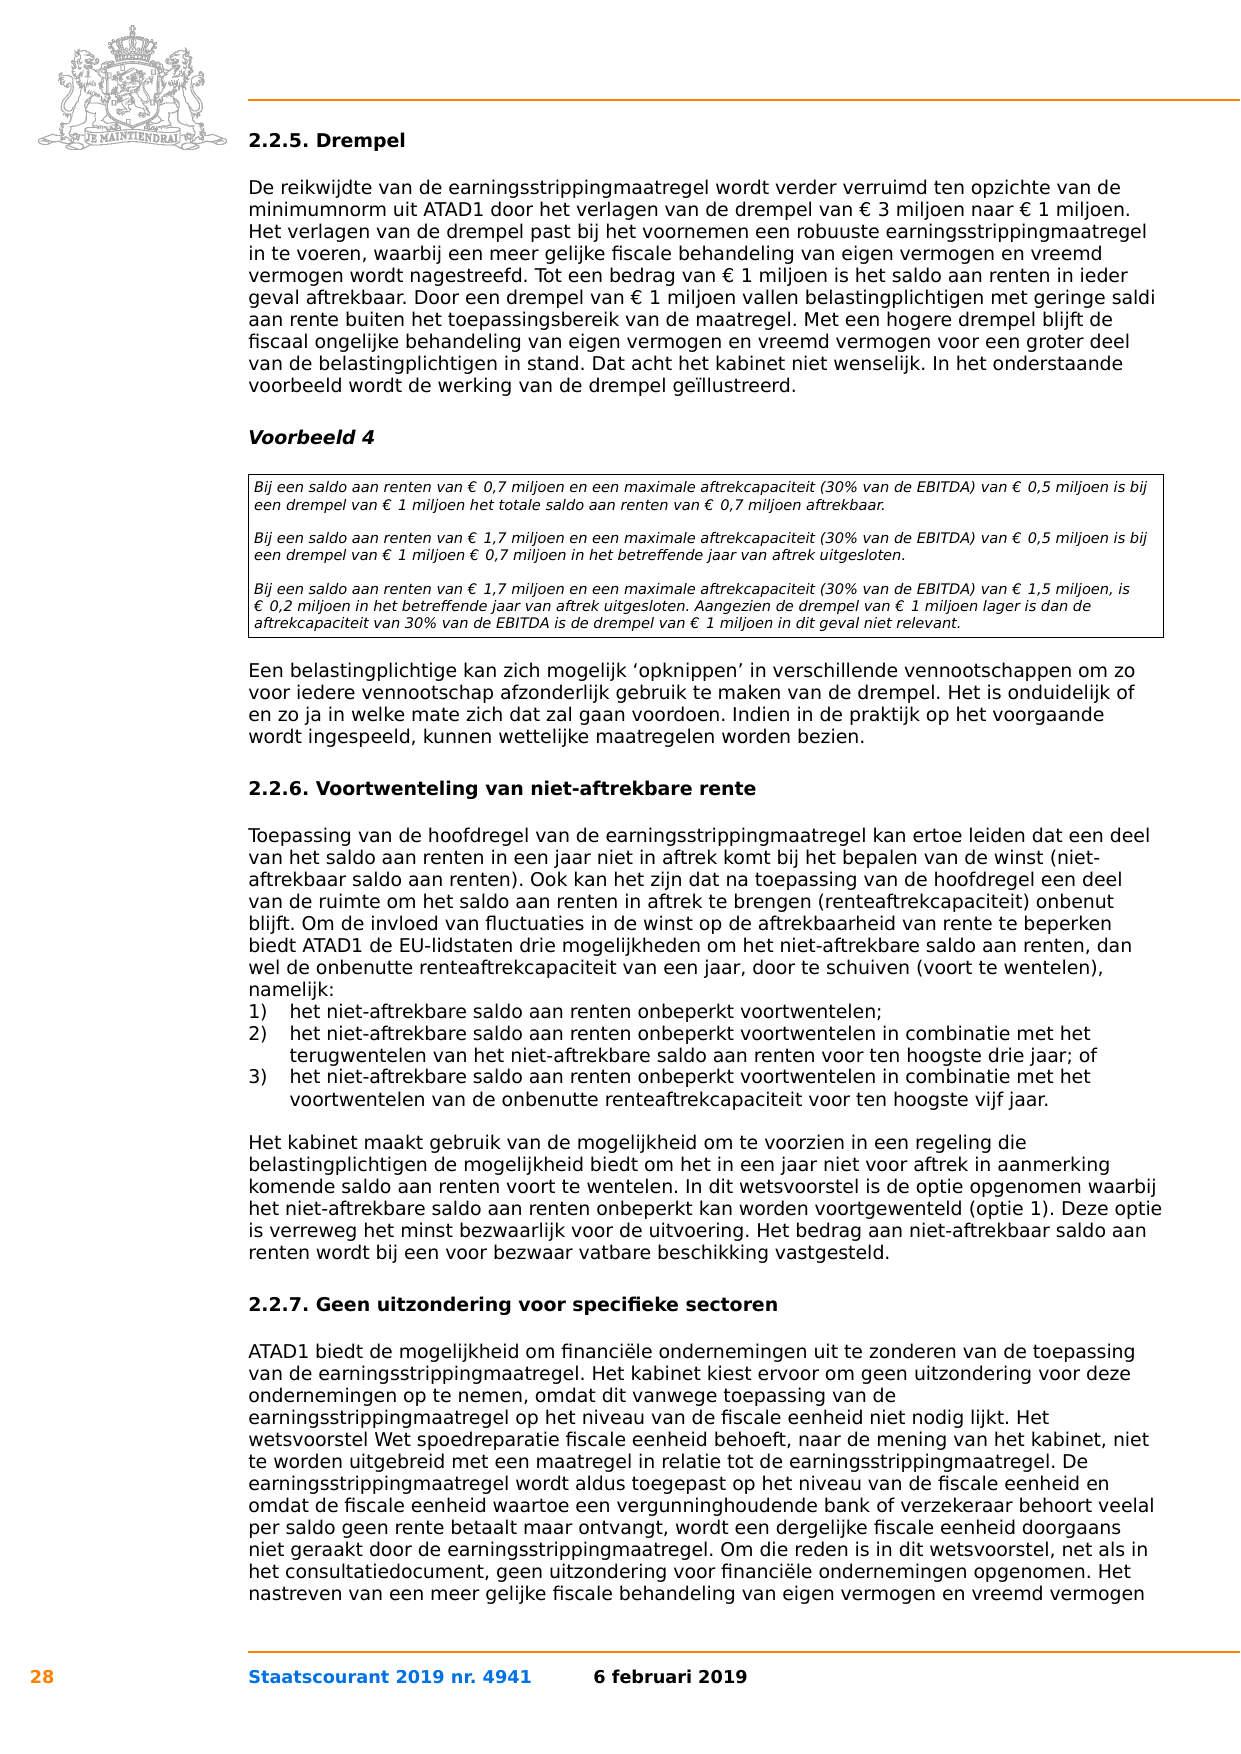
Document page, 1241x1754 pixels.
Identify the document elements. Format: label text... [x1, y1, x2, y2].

table_cell [249, 564, 1163, 581]
text 2) het niet-aftrekbare saldo aan renten onbeperkt voortwentelen in combinatie met het terugwentelen van het niet-aftrekbare saldo aan renten voor ten hoogste drie jaar; of [248, 1022, 1163, 1066]
table_cell Bij een saldo aan renten van € 1,7 miljoen en een maximale aftrekcapaciteit (30% van de EBITDA) van € 1,5 miljoen, is € 0,2 miljoen in het betreffende jaar van aftrek uitgesloten. Aangezien de drempel van € 1 miljoen lager is dan de aftrekcapaciteit van 30% van de EBITDA is de drempel van € 1 miljoen in dit geval niet relevant. [249, 581, 1163, 637]
subtitle 2.2.6. Voortwenteling van niet-aftrekbare rente [248, 778, 1163, 800]
text Een belastingplichtige kan zich mogelijk ‘opknippen’ in verschillende vennootschappen om zo voor iedere vennootschap afzonderlijk gebruik te maken van de drempel. Het is onduidelijk of en zo ja in welke mate zich dat zal gaan voordoen. Indien in de praktijk op het voorgaande wordt ingespeeld, kunnen wettelijke maatregelen worden bezien. [248, 660, 1163, 748]
text 3) het niet-aftrekbare saldo aan renten onbeperkt voortwentelen in combinatie met het voortwentelen van de onbenutte renteaftrekcapaciteit voor ten hoogste vijf jaar. [248, 1066, 1163, 1110]
text Toepassing van de hoofdregel van de earningsstrippingmaatregel kan ertoe leiden dat een deel van het saldo aan renten in een jaar niet in aftrek komt bij het bepalen van de winst (niet-aftrekbaar saldo aan renten). Ook kan het zijn dat na toepassing van de hoofdregel een deel van de ruimte om het saldo aan renten in aftrek te brengen (renteaftrekcapaciteit) onbenut blijft. Om de invloed van fluctuaties in de winst op de aftrekbaarheid van rente te beperken biedt ATAD1 de EU-lidstaten drie mogelijkheden om het niet-aftrekbare saldo aan renten, dan wel de onbenutte renteaftrekcapaciteit van een jaar, door te schuiven (voort te wentelen), namelijk: [248, 825, 1163, 1001]
subtitle 2.2.7. Geen uitzondering voor specifieke sectoren [248, 1294, 1163, 1316]
subtitle Voorbeeld 4 [248, 427, 1163, 449]
picture [38, 25, 227, 150]
text Het kabinet maakt gebruik van de mogelijkheid om te voorzien in een regeling die belastingplichtigen de mogelijkheid biedt om het in een jaar niet voor aftrek in aanmerking komende saldo aan renten voort te wentelen. In dit wetsvoorstel is de optie opgenomen waarbij het niet-aftrekbare saldo aan renten onbeperkt kan worden voortgewenteld (optie 1). Deze optie is verreweg het minst bezwaarlijk voor de uitvoering. Het bedrag aan niet-aftrekbaar saldo aan renten wordt bij een voor bezwaar vatbare beschikking vastgesteld. [248, 1132, 1163, 1264]
text 1) het niet-aftrekbare saldo aan renten onbeperkt voortwentelen; [248, 1001, 1163, 1022]
text ATAD1 biedt de mogelijkheid om financiële ondernemingen uit te zonderen van de toepassing van de earningsstrippingmaatregel. Het kabinet kiest ervoor om geen uitzondering voor deze ondernemingen op te nemen, omdat dit vanwege toepassing van de earningsstrippingmaatregel op het niveau van de fiscale eenheid niet nodig lijkt. Het wetsvoorstel Wet spoedreparatie fiscale eenheid behoeft, naar de mening van het kabinet, niet te worden uitgebreid met een maatregel in relatie tot de earningsstrippingmaatregel. De earningsstrippingmaatregel wordt aldus toegepast op het niveau van de fiscale eenheid en omdat de fiscale eenheid waartoe een vergunninghoudende bank of verzekeraar behoort veelal per saldo geen rente betaalt maar ontvangt, wordt een dergelijke fiscale eenheid doorgaans niet geraakt door de earningsstrippingmaatregel. Om die reden is in dit wetsvoorstel, net als in het consultatiedocument, geen uitzondering voor financiële ondernemingen opgenomen. Het nastreven van een meer gelijke fiscale behandeling van eigen vermogen en vreemd vermogen [248, 1341, 1163, 1605]
table_cell Bij een saldo aan renten van € 1,7 miljoen en een maximale aftrekcapaciteit (30% van de EBITDA) van € 0,5 miljoen is bij een drempel van € 1 miljoen € 0,7 miljoen in het betreffende jaar van aftrek uitgesloten. [249, 530, 1163, 564]
subtitle 2.2.5. Drempel [248, 130, 1163, 152]
table_cell [249, 513, 1163, 530]
table_header Bij een saldo aan renten van € 0,7 miljoen en een maximale aftrekcapaciteit (30% van de EBITDA) van € 0,5 miljoen is bij een drempel van € 1 miljoen het totale saldo aan renten van € 0,7 miljoen aftrekbaar. [249, 475, 1163, 513]
text De reikwijdte van de earningsstrippingmaatregel wordt verder verruimd ten opzichte van de minimumnorm uit ATAD1 door het verlagen van de drempel van € 3 miljoen naar € 1 miljoen. Het verlagen van de drempel past bij het voornemen een robuuste earningsstrippingmaatregel in te voeren, waarbij een meer gelijke fiscale behandeling van eigen vermogen en vreemd vermogen wordt nagestreefd. Tot een bedrag van € 1 miljoen is het saldo aan renten in ieder geval aftrekbaar. Door een drempel van € 1 miljoen vallen belastingplichtigen met geringe saldi aan rente buiten het toepassingsbereik van de maatregel. Met een hogere drempel blijft de fiscaal ongelijke behandeling van eigen vermogen en vreemd vermogen voor een groter deel van de belastingplichtigen in stand. Dat acht het kabinet niet wenselijk. In het onderstaande voorbeeld wordt de werking van de drempel geïllustreerd. [248, 177, 1163, 397]
